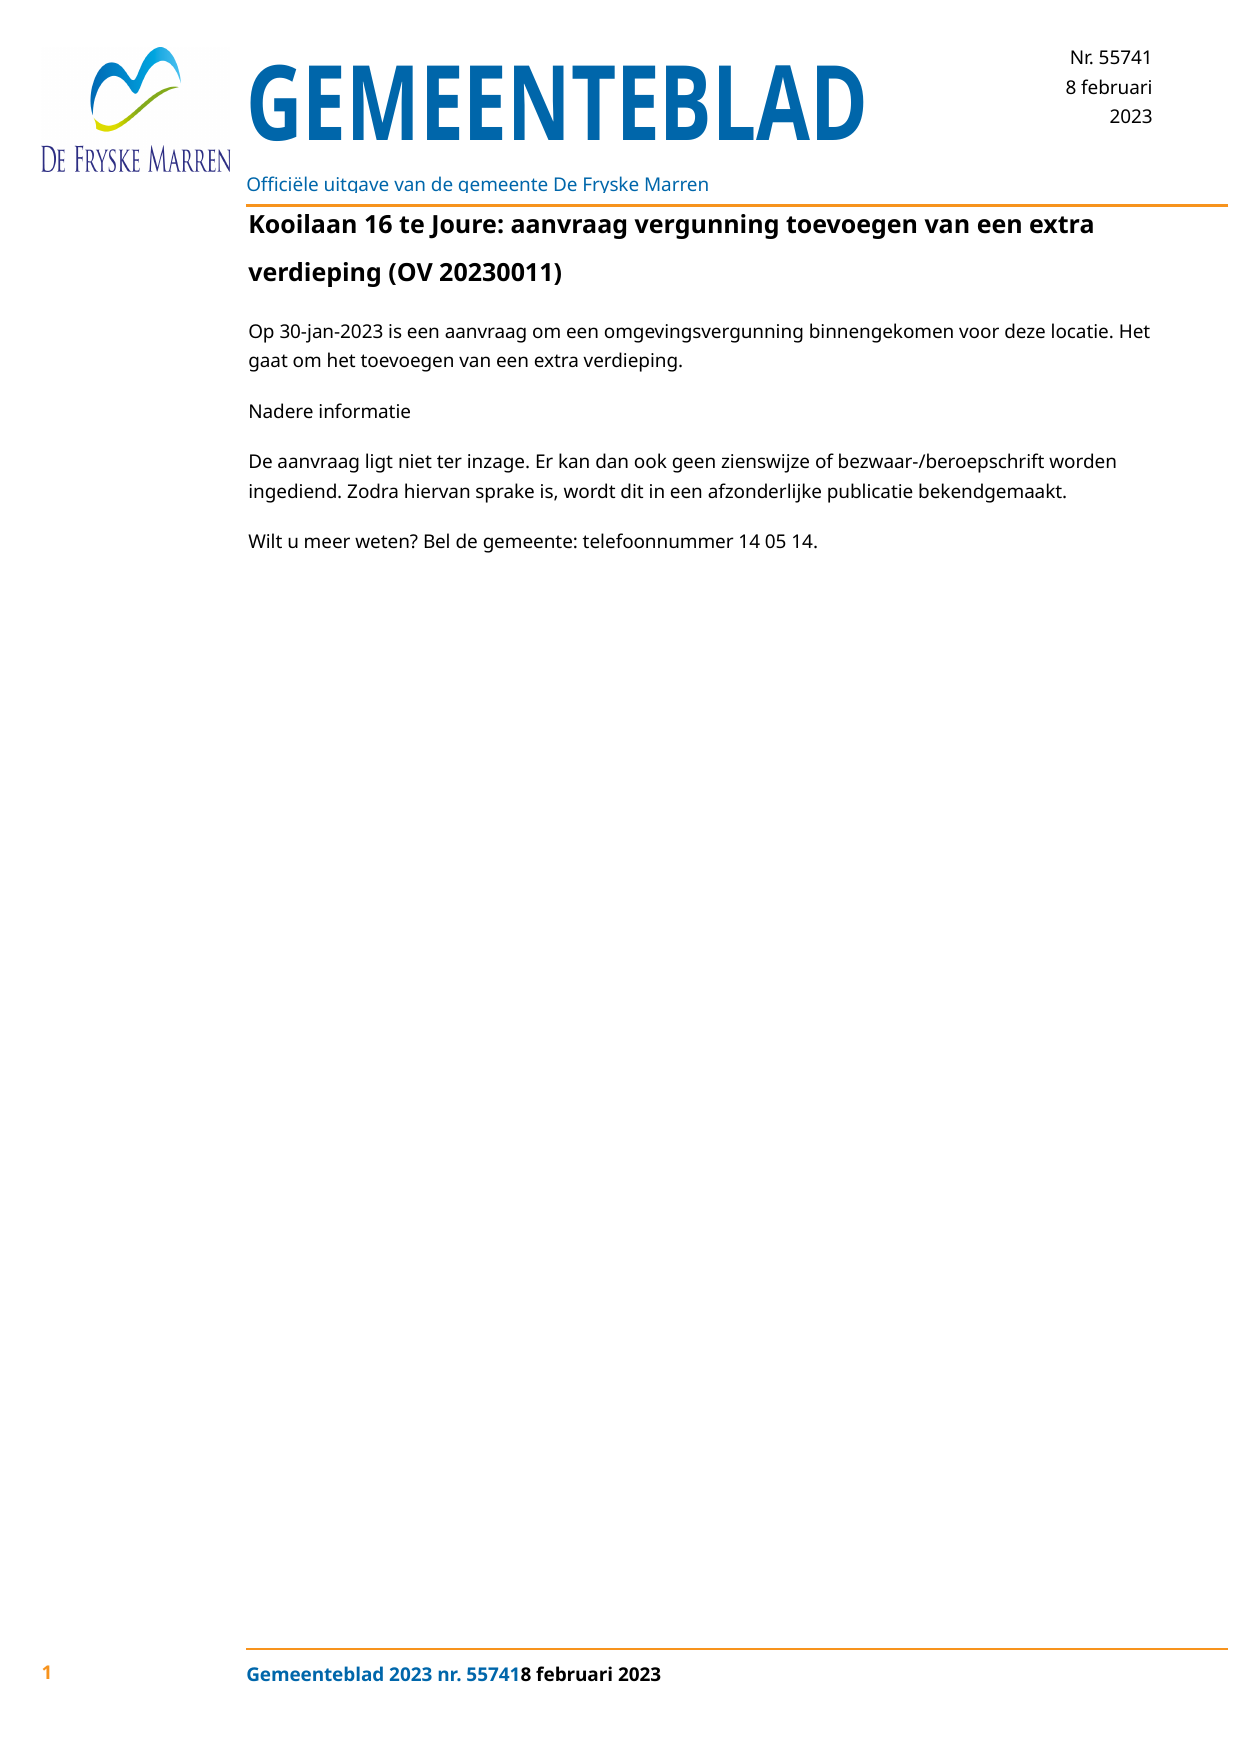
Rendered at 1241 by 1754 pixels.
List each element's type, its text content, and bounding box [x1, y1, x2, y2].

text Kooilaan 16 te Joure: aanvraag vergunning toevoegen van een extra verdieping (OV 20230011) [248, 207, 1152, 288]
text De aanvraag ligt niet ter inzage. Er kan dan ook geen zienswijze of bezwaar-/beroepschrift worden ingediend. Zodra hiervan sprake is, wordt dit in een afzonderlijke publicatie bekendgemaakt. [248, 448, 1152, 504]
text Op 30-jan-2023 is een aanvraag om een omgevingsvergunning binnengekomen voor deze locatie. Het gaat om het toevoegen van een extra verdieping. [248, 318, 1152, 373]
text Nadere informatie [248, 398, 1152, 424]
text Wilt u meer weten? Bel de gemeente: telefoonnummer 14 05 14. [248, 528, 1152, 554]
picture [41, 47, 231, 172]
